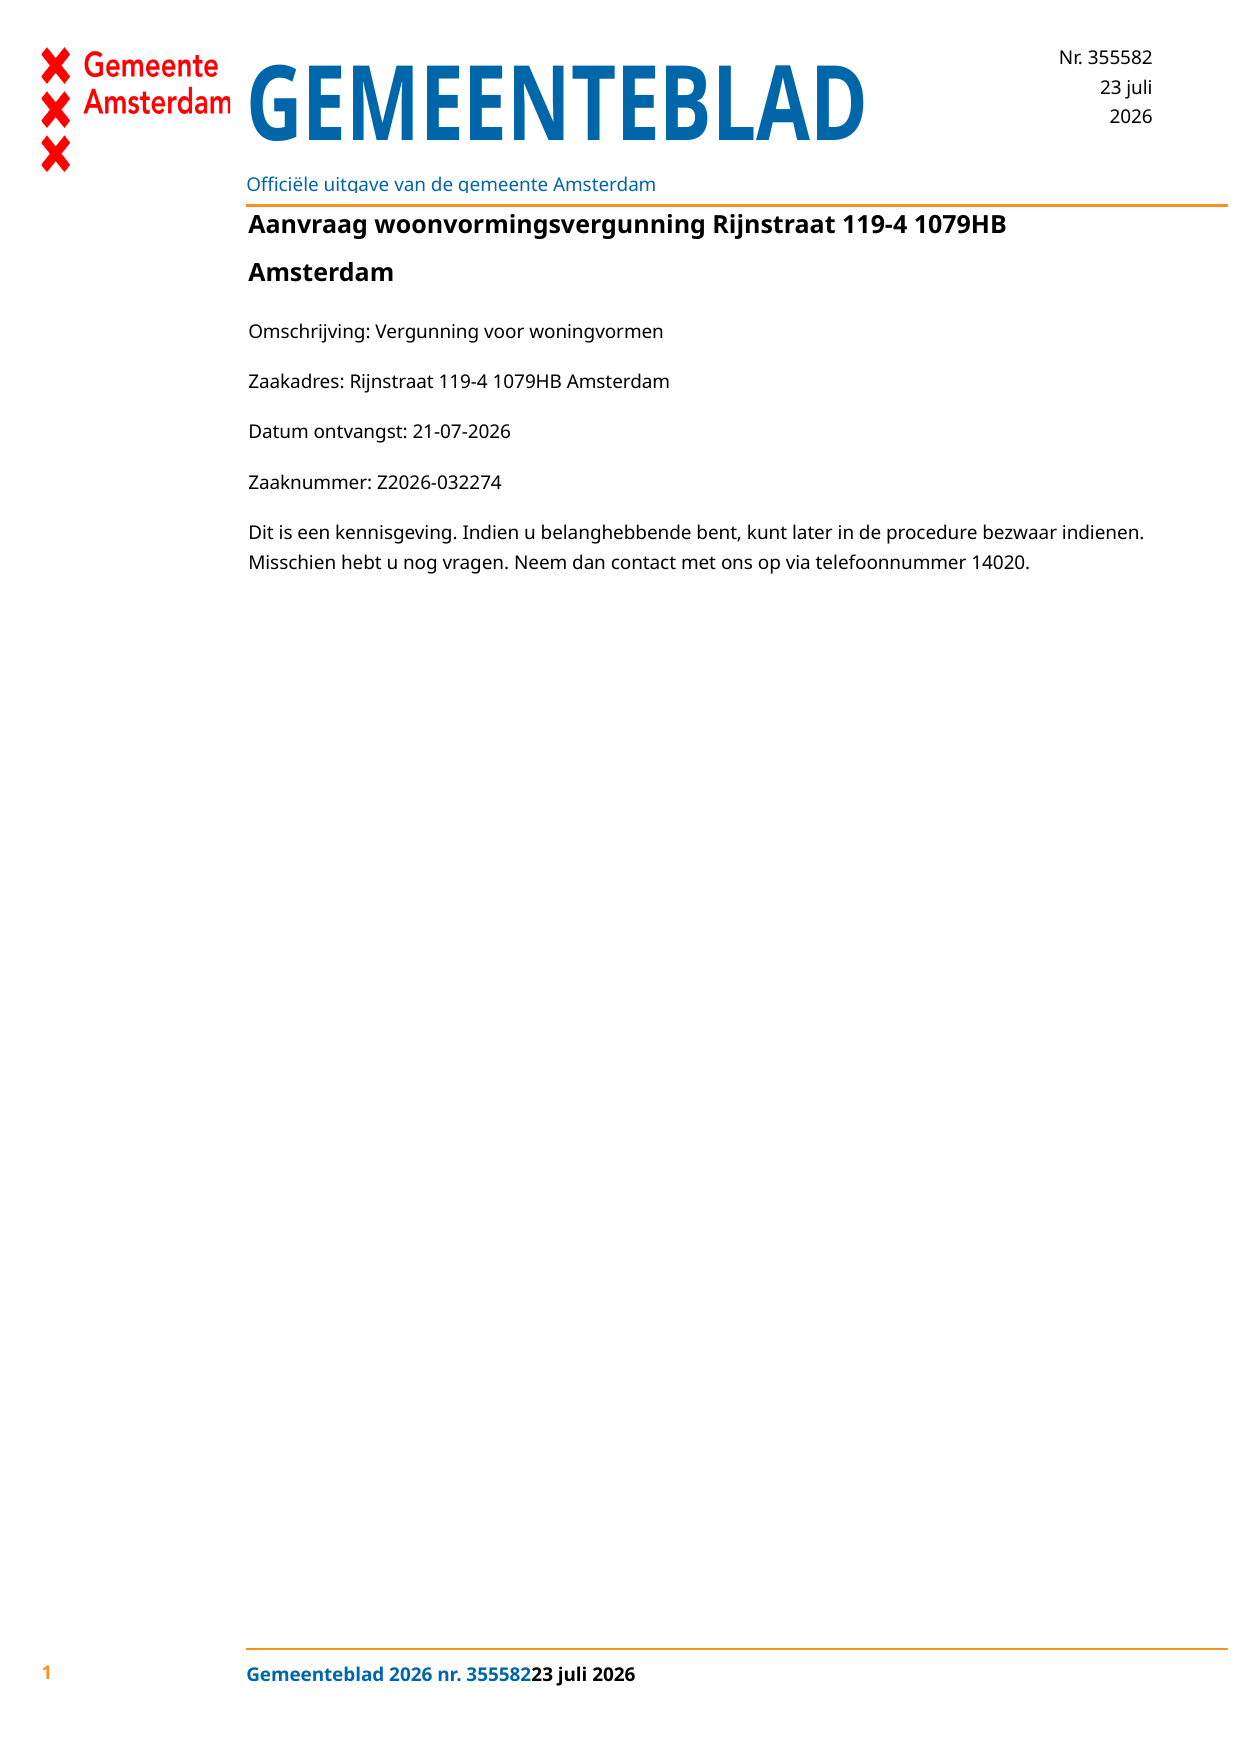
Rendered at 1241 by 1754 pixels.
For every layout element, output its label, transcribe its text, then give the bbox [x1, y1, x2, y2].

text Zaaknummer: Z2026-032274 [248, 469, 1152, 495]
text Omschrijving: Vergunning voor woningvormen [248, 318, 1152, 344]
text Datum ontvangst: 21-07-2026 [248, 419, 1152, 444]
text Zaakadres: Rijnstraat 119-4 1079HB Amsterdam [248, 368, 1152, 394]
text Aanvraag woonvormingsvergunning Rijnstraat 119-4 1079HB Amsterdam [248, 207, 1152, 288]
picture [41, 47, 231, 172]
text Dit is een kennisgeving. Indien u belanghebbende bent, kunt later in de procedure bezwaar indienen. Misschien hebt u nog vragen. Neem dan contact met ons op via telefoonnummer 14020. [248, 519, 1152, 575]
